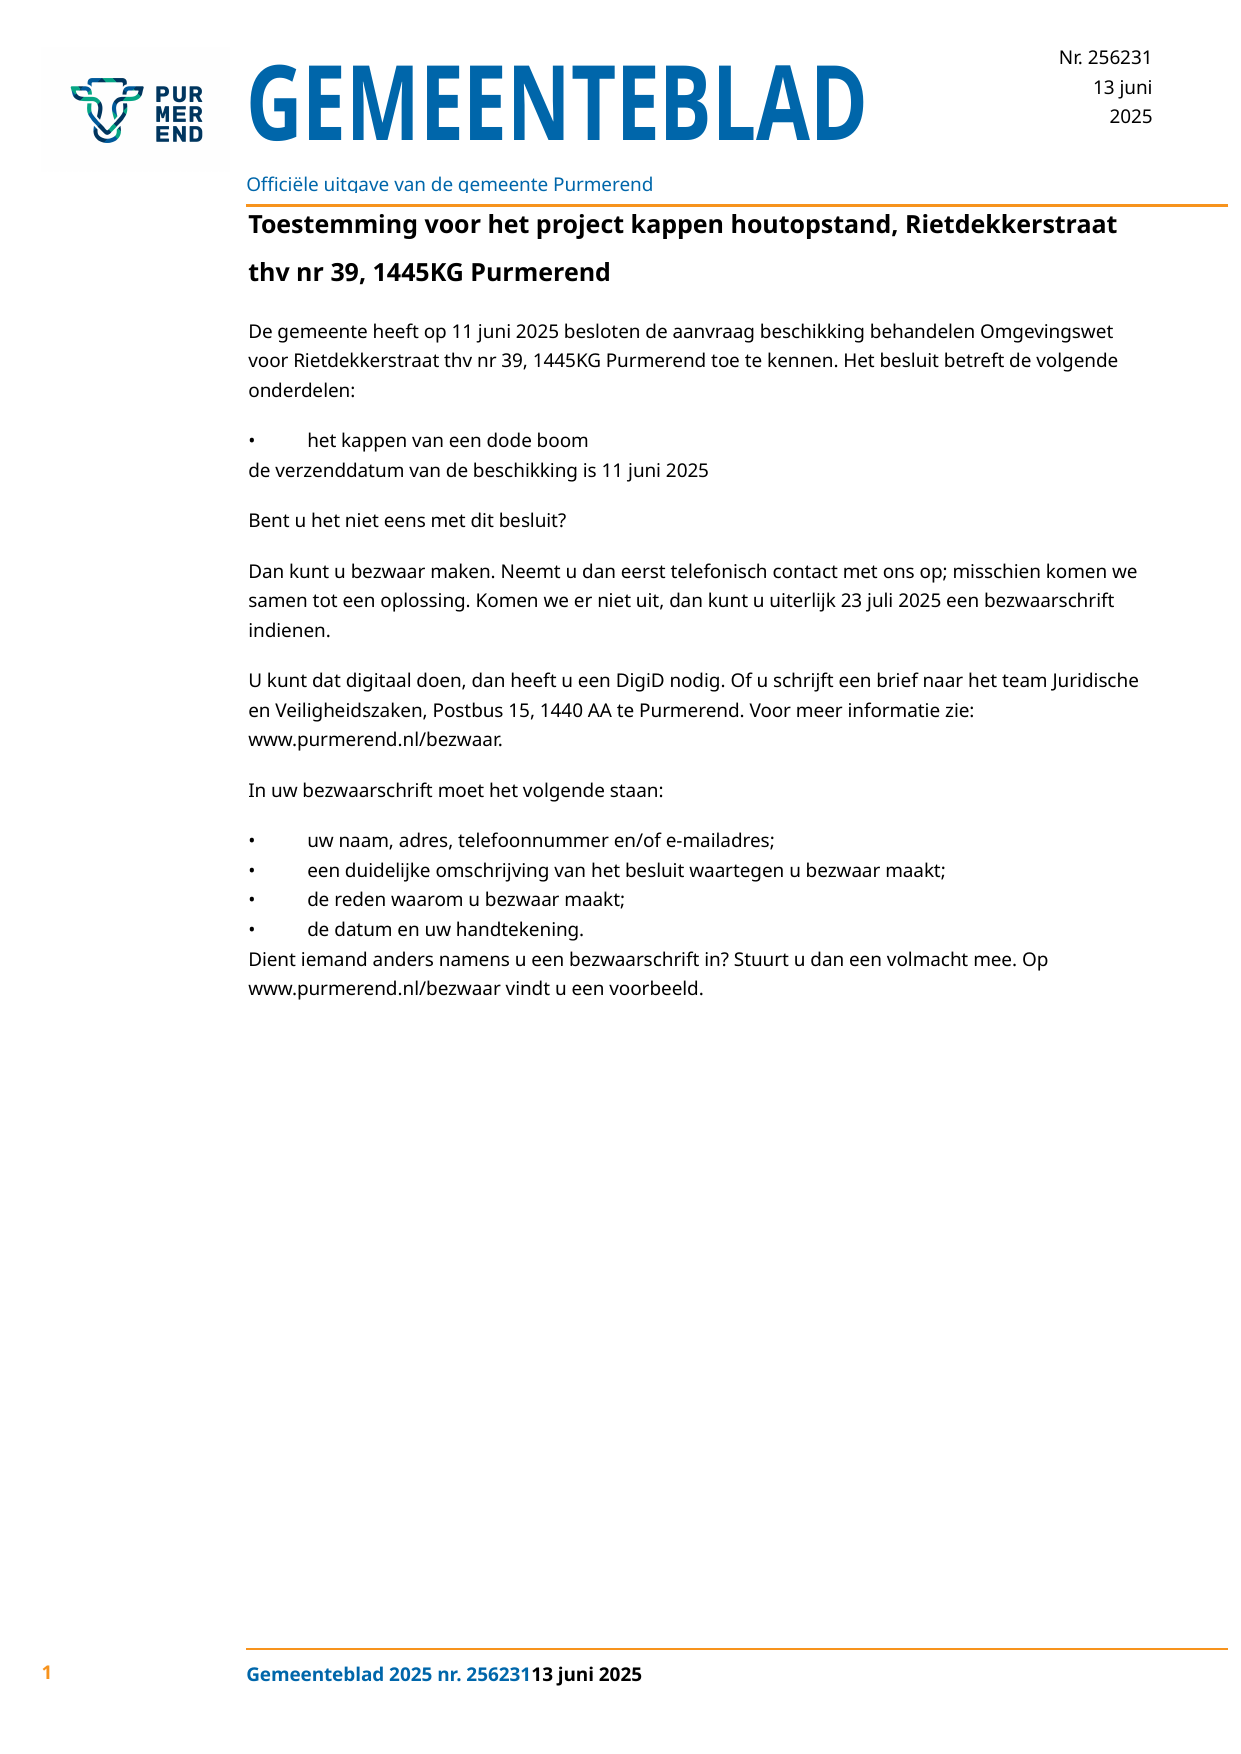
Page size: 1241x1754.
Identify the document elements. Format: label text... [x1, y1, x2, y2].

text Dient iemand anders namens u een bezwaarschrift in? Stuurt u dan een volmacht mee. Op www.purmerend.nl/bezwaar vindt u een voorbeeld. [248, 946, 1152, 1001]
list een duidelijke omschrijving van het besluit waartegen u bezwaar maakt; [248, 857, 1152, 883]
text Toestemming voor het project kappen houtopstand, Rietdekkerstraat thv nr 39, 1445KG Purmerend [248, 207, 1152, 288]
list de datum en uw handtekening. [248, 916, 1152, 942]
picture [41, 47, 231, 172]
list uw naam, adres, telefoonnummer en/of e-mailadres; [248, 827, 1152, 853]
text Dan kunt u bezwaar maken. Neemt u dan eerst telefonisch contact met ons op; misschien komen we samen tot een oplossing. Komen we er niet uit, dan kunt u uiterlijk 23 juli 2025 een bezwaarschrift indienen. [248, 558, 1152, 643]
text De gemeente heeft op 11 juni 2025 besloten de aanvraag beschikking behandelen Omgevingswet voor Rietdekkerstraat thv nr 39, 1445KG Purmerend toe te kennen. Het besluit betreft de volgende onderdelen: [248, 318, 1152, 403]
text In uw bezwaarschrift moet het volgende staan: [248, 777, 1152, 803]
text U kunt dat digitaal doen, dan heeft u een DigiD nodig. Of u schrijft een brief naar het team Juridische en Veiligheidszaken, Postbus 15, 1440 AA te Purmerend. Voor meer informatie zie: www.purmerend.nl/bezwaar. [248, 667, 1152, 752]
list de reden waarom u bezwaar maakt; [248, 887, 1152, 912]
list het kappen van een dode boom [248, 427, 1152, 453]
text Bent u het niet eens met dit besluit? [248, 507, 1152, 533]
text de verzenddatum van de beschikking is 11 juni 2025 [248, 457, 1152, 483]
